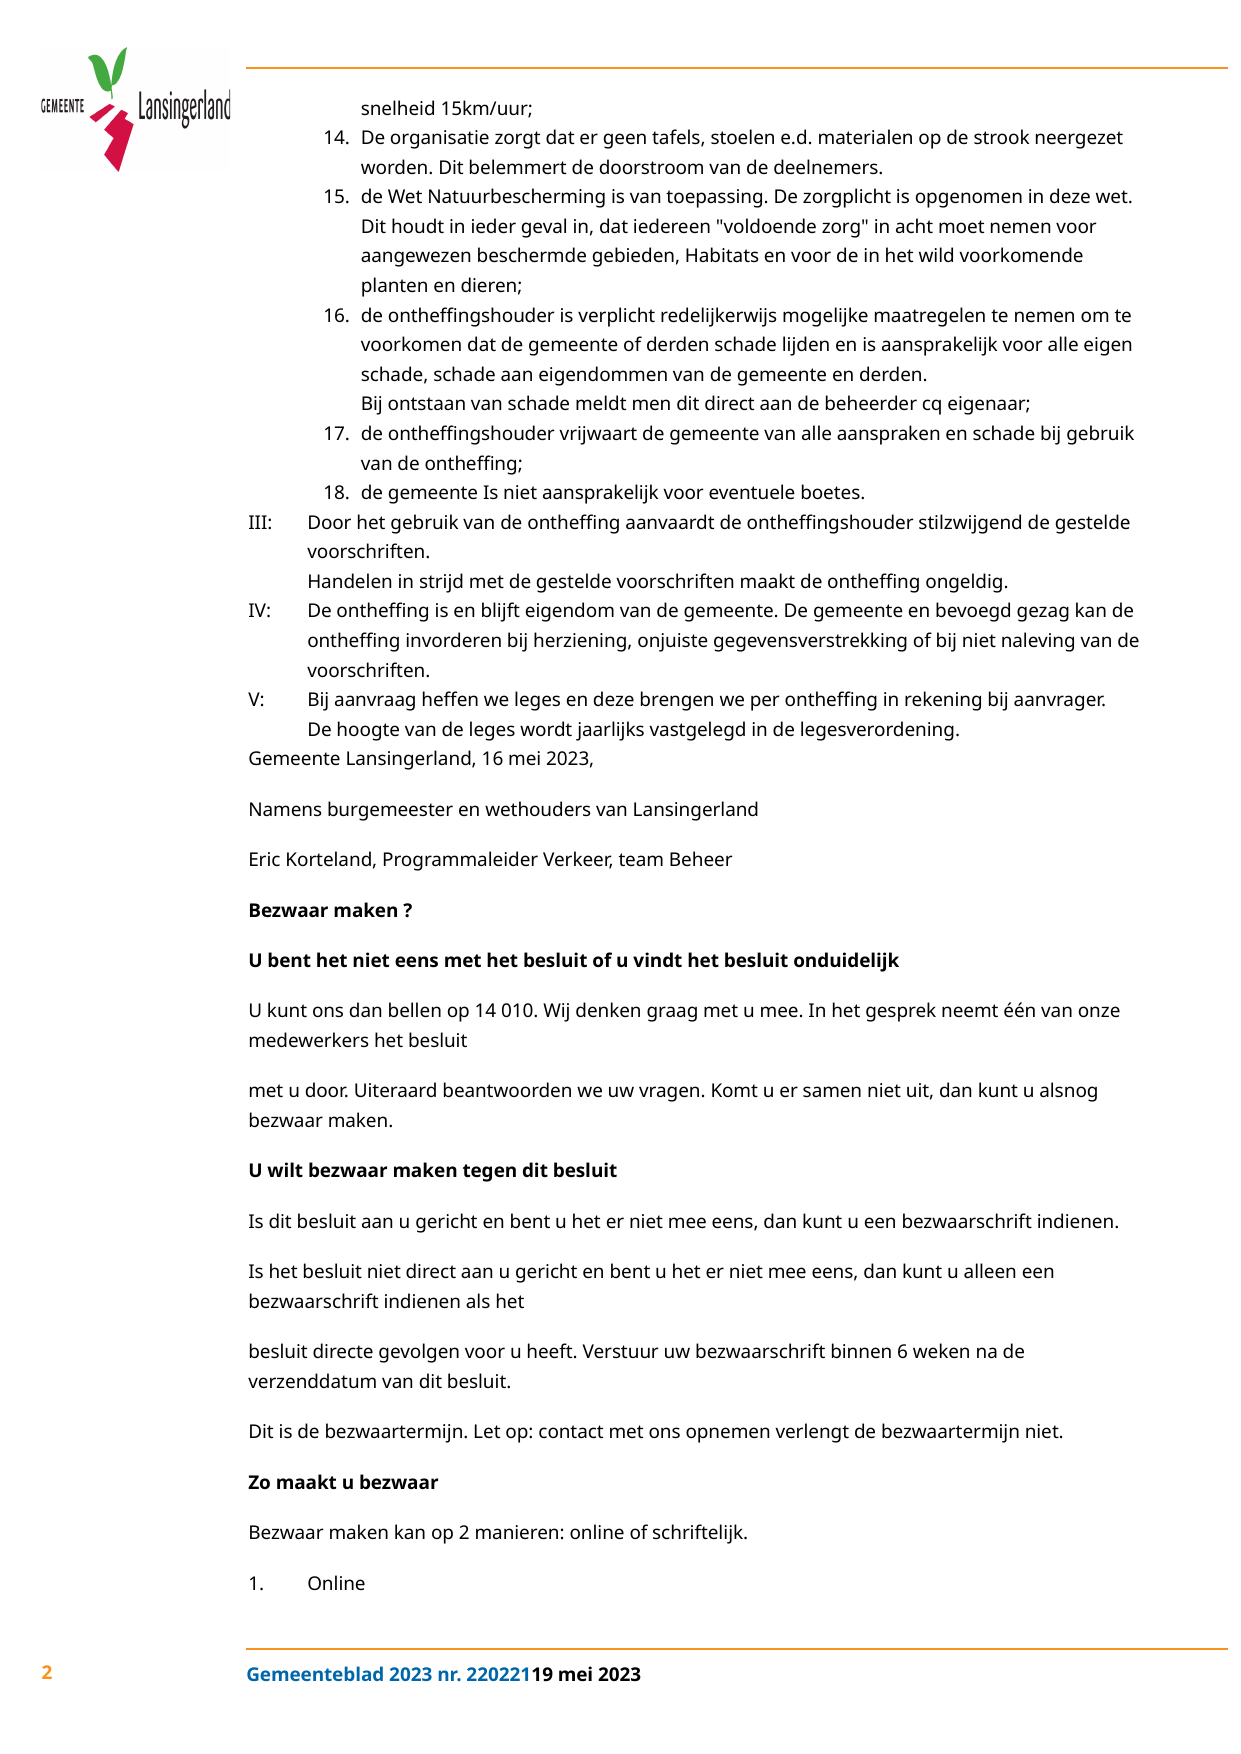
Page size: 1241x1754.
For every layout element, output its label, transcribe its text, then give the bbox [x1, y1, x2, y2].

list de gemeente Is niet aansprakelijk voor eventuele boetes. [323, 479, 1152, 505]
list de ontheffingshouder is verplicht redelijkerwijs mogelijke maatregelen te nemen om te voorkomen dat de gemeente of derden schade lijden en is aansprakelijk voor alle eigen schade, schade aan eigendommen van de gemeente en derden. [323, 302, 1152, 387]
text Bezwaar maken ? [248, 897, 1152, 923]
text Gemeente Lansingerland, 16 mei 2023, [248, 746, 1152, 771]
text Zo maakt u bezwaar [248, 1469, 1152, 1495]
list de ontheffingshouder vrijwaart de gemeente van alle aanspraken en schade bij gebruik van de ontheffing; [323, 420, 1152, 476]
text met u door. Uiteraard beantwoorden we uw vragen. Komt u er samen niet uit, dan kunt u alsnog bezwaar maken. [248, 1078, 1152, 1133]
text Namens burgemeester en wethouders van Lansingerland [248, 796, 1152, 822]
list De organisatie zorgt dat er geen tafels, stoelen e.d. materialen op de strook neergezet worden. Dit belemmert de doorstroom van de deelnemers. [323, 124, 1152, 180]
picture [41, 47, 231, 172]
list Door het gebruik van de ontheffing aanvaardt de ontheffingshouder stilzwijgend de gestelde voorschriften. [248, 509, 1152, 564]
list snelheid 15km/uur; [323, 95, 1152, 121]
text U kunt ons dan bellen op 14 010. Wij denken graag met u mee. In het gesprek neemt één van onze medewerkers het besluit [248, 998, 1152, 1053]
list Online [248, 1570, 1152, 1596]
text Eric Korteland, Programmaleider Verkeer, team Beheer [248, 846, 1152, 872]
text Dit is de bezwaartermijn. Let op: contact met ons opnemen verlengt de bezwaartermijn niet. [248, 1418, 1152, 1444]
text Is het besluit niet direct aan u gericht en bent u het er niet mee eens, dan kunt u alleen een bezwaarschrift indienen als het [248, 1258, 1152, 1314]
list de Wet Natuurbescherming is van toepassing. De zorgplicht is opgenomen in deze wet. Dit houdt in ieder geval in, dat iedereen "voldoende zorg" in acht moet nemen voor aangewezen beschermde gebieden, Habitats en voor de in het wild voorkomende planten en dieren; [323, 183, 1152, 298]
text Bezwaar maken kan op 2 manieren: online of schriftelijk. [248, 1519, 1152, 1545]
text Is dit besluit aan u gericht en bent u het er niet mee eens, dan kunt u een bezwaarschrift indienen. [248, 1208, 1152, 1234]
list Bij aanvraag heffen we leges en deze brengen we per ontheffing in rekening bij aanvrager. [248, 686, 1152, 712]
text U bent het niet eens met het besluit of u vindt het besluit onduidelijk [248, 947, 1152, 973]
text U wilt bezwaar maken tegen dit besluit [248, 1158, 1152, 1183]
list Handelen in strijd met de gestelde voorschriften maakt de ontheffing ongeldig. [248, 568, 1152, 594]
text besluit directe gevolgen voor u heeft. Verstuur uw bezwaarschrift binnen 6 weken na de verzenddatum van dit besluit. [248, 1338, 1152, 1394]
list De ontheffing is en blijft eigendom van de gemeente. De gemeente en bevoegd gezag kan de ontheffing invorderen bij herziening, onjuiste gegevensverstrekking of bij niet naleving van de voorschriften. [248, 598, 1152, 683]
list Bij ontstaan van schade meldt men dit direct aan de beheerder cq eigenaar; [323, 391, 1152, 416]
list De hoogte van de leges wordt jaarlijks vastgelegd in de legesverordening. [248, 716, 1152, 742]
